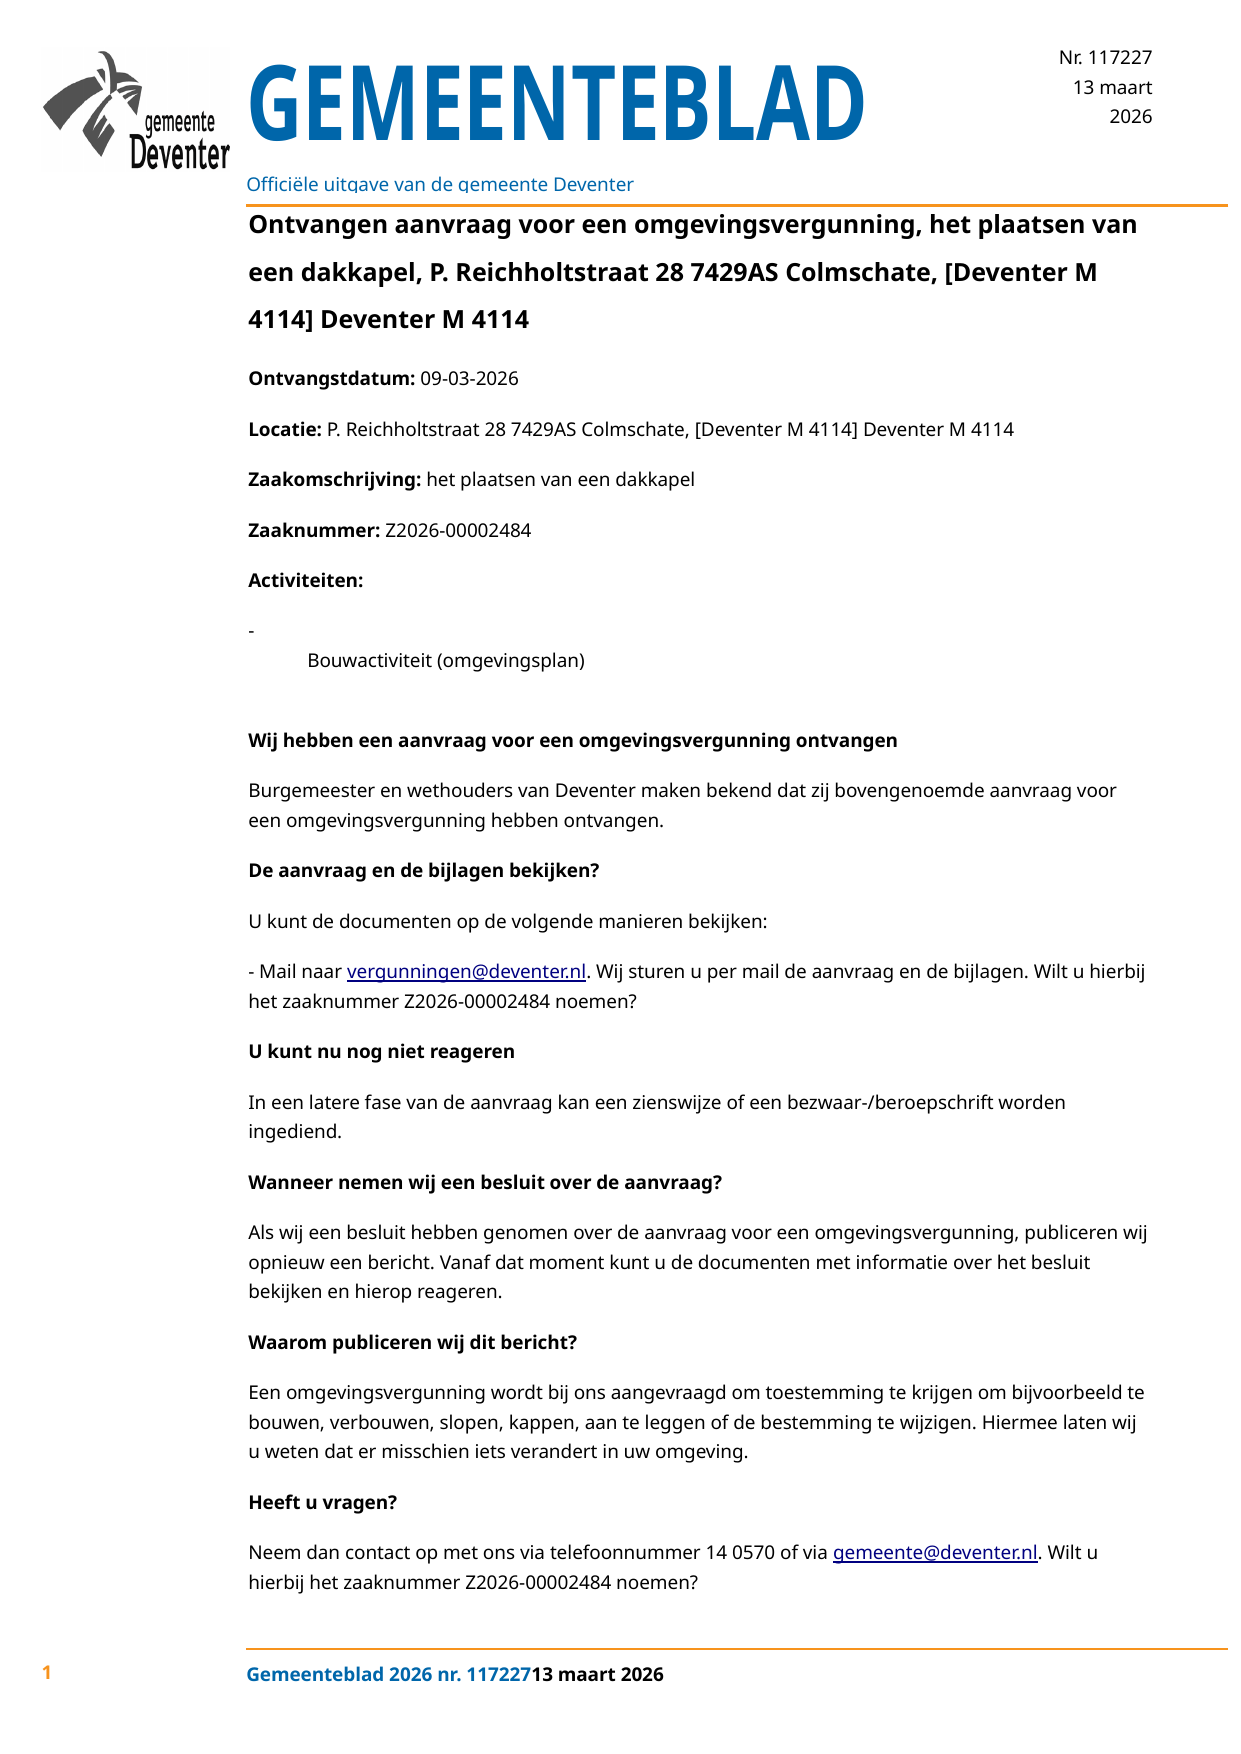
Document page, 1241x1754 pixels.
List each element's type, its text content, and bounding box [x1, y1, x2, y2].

text Ontvangen aanvraag voor een omgevingsvergunning, het plaatsen van een dakkapel, P. Reichholtstraat 28 7429AS Colmschate, [Deventer M 4114] Deventer M 4114 [248, 207, 1152, 336]
text Zaakomschrijving: het plaatsen van een dakkapel [248, 466, 1152, 492]
text Ontvangstdatum: 09-03-2026 [248, 366, 1152, 391]
text Een omgevingsvergunning wordt bij ons aangevraagd om toestemming te krijgen om bijvoorbeeld te bouwen, verbouwen, slopen, kappen, aan te leggen of de bestemming te wijzigen. Hiermee laten wij u weten dat er misschien iets verandert in uw omgeving. [248, 1379, 1152, 1464]
text Zaaknummer: Z2026-00002484 [248, 517, 1152, 542]
picture [41, 47, 231, 172]
text Activiteiten: [248, 567, 1152, 593]
text In een latere fase van de aanvraag kan een zienswijze of een bezwaar-/beroepschrift worden ingediend. [248, 1089, 1152, 1144]
text U kunt nu nog niet reageren [248, 1038, 1152, 1064]
text Locatie: P. Reichholtstraat 28 7429AS Colmschate, [Deventer M 4114] Deventer M 4114 [248, 416, 1152, 442]
text - Mail naar vergunningen@deventer.nl. Wij sturen u per mail de aanvraag en de bijlagen. Wilt u hierbij het zaaknummer Z2026-00002484 noemen? [248, 958, 1152, 1014]
text Wij hebben een aanvraag voor een omgevingsvergunning ontvangen [248, 727, 1152, 753]
text Wanneer nemen wij een besluit over de aanvraag? [248, 1169, 1152, 1194]
text Burgemeester en wethouders van Deventer maken bekend dat zij bovengenoemde aanvraag voor een omgevingsvergunning hebben ontvangen. [248, 778, 1152, 833]
text Als wij een besluit hebben genomen over de aanvraag voor een omgevingsvergunning, publiceren wij opnieuw een bericht. Vanaf dat moment kunt u de documenten met informatie over het besluit bekijken en hierop reageren. [248, 1219, 1152, 1304]
list Bouwactiviteit (omgevingsplan) [248, 647, 1152, 673]
text U kunt de documenten op de volgende manieren bekijken: [248, 908, 1152, 934]
text Heeft u vragen? [248, 1489, 1152, 1514]
text Neem dan contact op met ons via telefoonnummer 14 0570 of via gemeente@deventer.nl. Wilt u hierbij het zaaknummer Z2026-00002484 noemen? [248, 1539, 1152, 1594]
text Waarom publiceren wij dit bericht? [248, 1329, 1152, 1354]
text De aanvraag en de bijlagen bekijken? [248, 858, 1152, 883]
